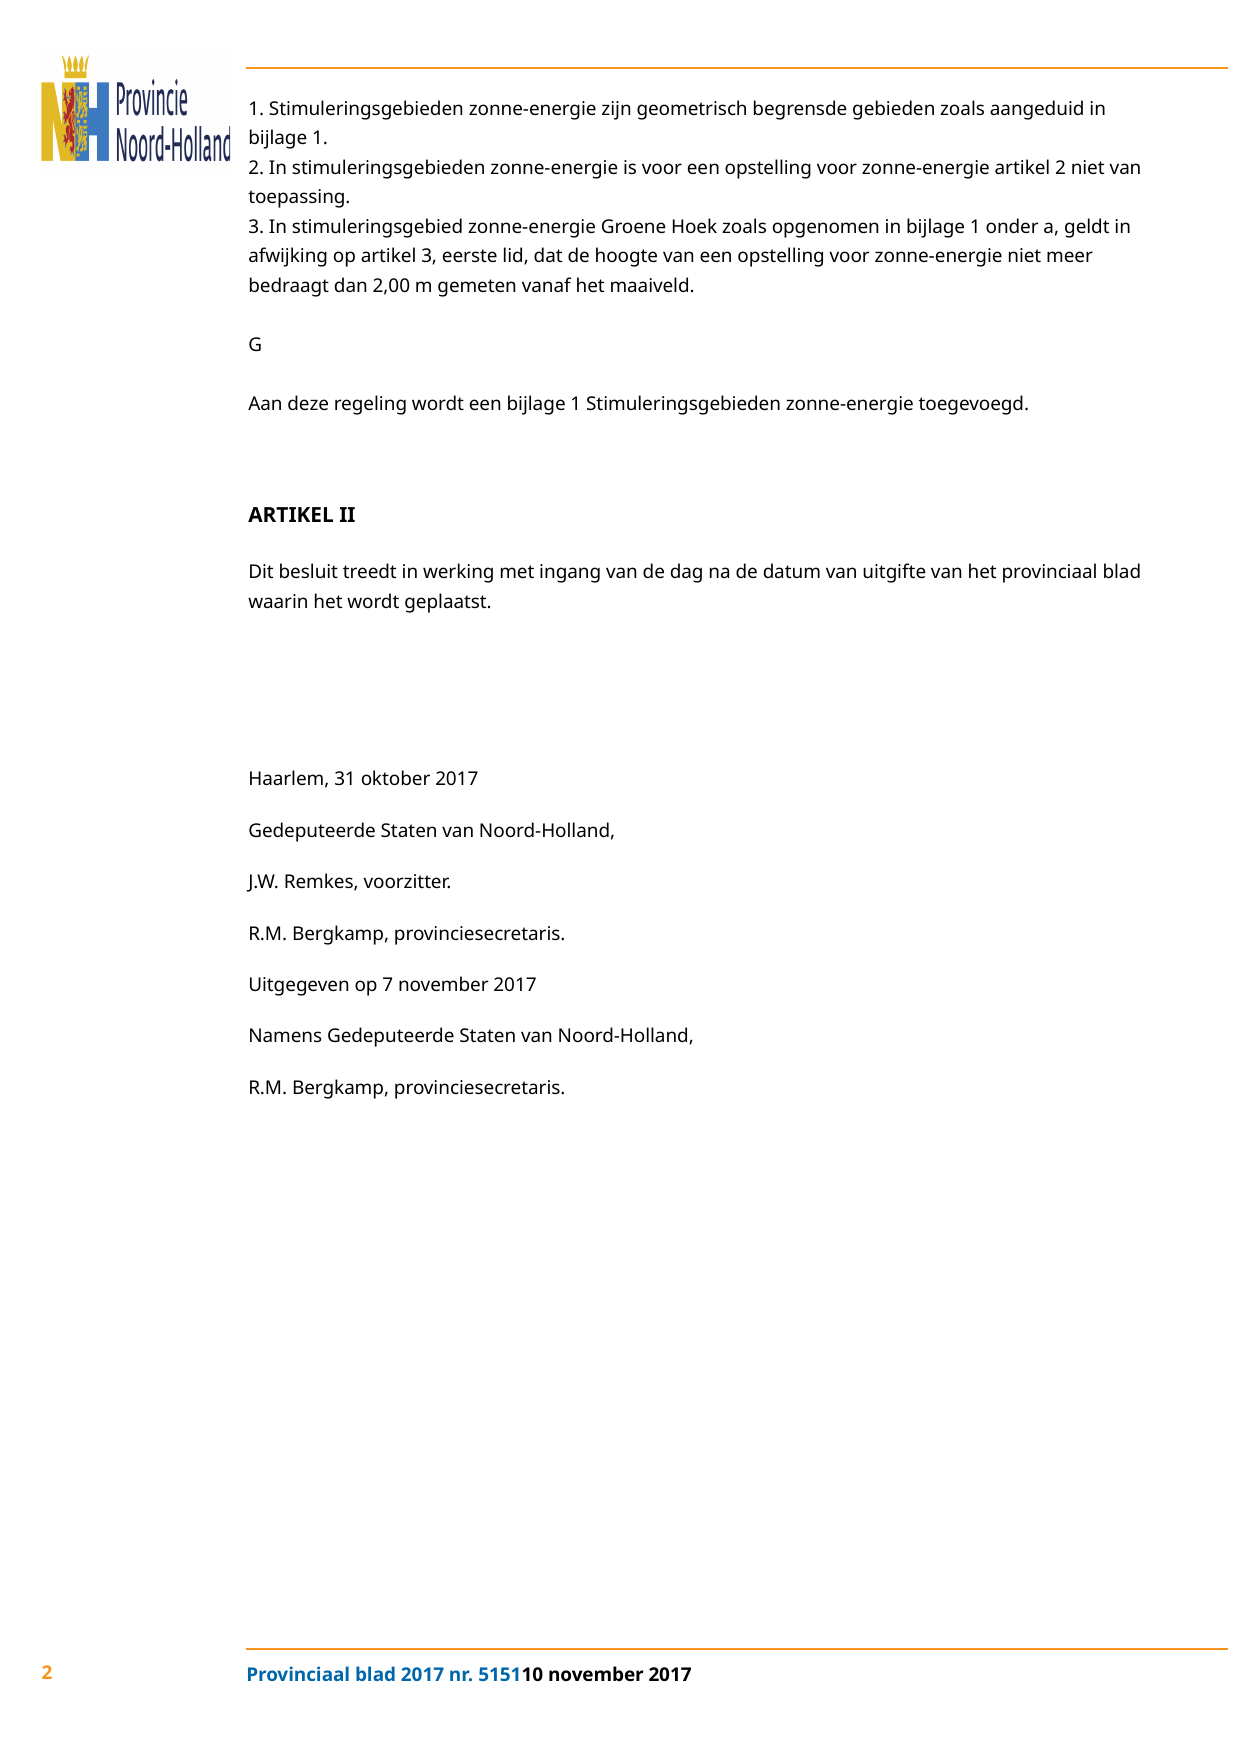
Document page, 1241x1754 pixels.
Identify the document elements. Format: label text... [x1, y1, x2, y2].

text Dit besluit treedt in werking met ingang van de dag na de datum van uitgifte van het provinciaal blad waarin het wordt geplaatst. [248, 558, 1152, 613]
text Gedeputeerde Staten van Noord-Holland, [248, 817, 1152, 842]
text Uitgegeven op 7 november 2017 [248, 971, 1152, 997]
text J.W. Remkes, voorzitter. [248, 868, 1152, 894]
text Haarlem, 31 oktober 2017 [248, 765, 1152, 791]
text Namens Gedeputeerde Staten van Noord-Holland, [248, 1023, 1152, 1048]
text 2. In stimuleringsgebieden zonne-energie is voor een opstelling voor zonne-energie artikel 2 niet van toepassing. [248, 154, 1152, 209]
text 1. Stimuleringsgebieden zonne-energie zijn geometrisch begrensde gebieden zoals aangeduid in bijlage 1. [248, 95, 1152, 150]
text G [248, 331, 1152, 357]
text ARTIKEL II [248, 500, 1152, 529]
text R.M. Bergkamp, provinciesecretaris. [248, 1074, 1152, 1100]
text R.M. Bergkamp, provinciesecretaris. [248, 920, 1152, 945]
text Aan deze regeling wordt een bijlage 1 Stimuleringsgebieden zonne-energie toegevoegd. [248, 391, 1152, 416]
picture [41, 47, 231, 172]
text 3. In stimuleringsgebied zonne-energie Groene Hoek zoals opgenomen in bijlage 1 onder a, geldt in afwijking op artikel 3, eerste lid, dat de hoogte van een opstelling voor zonne-energie niet meer bedraagt dan 2,00 m gemeten vanaf het maaiveld. [248, 213, 1152, 298]
